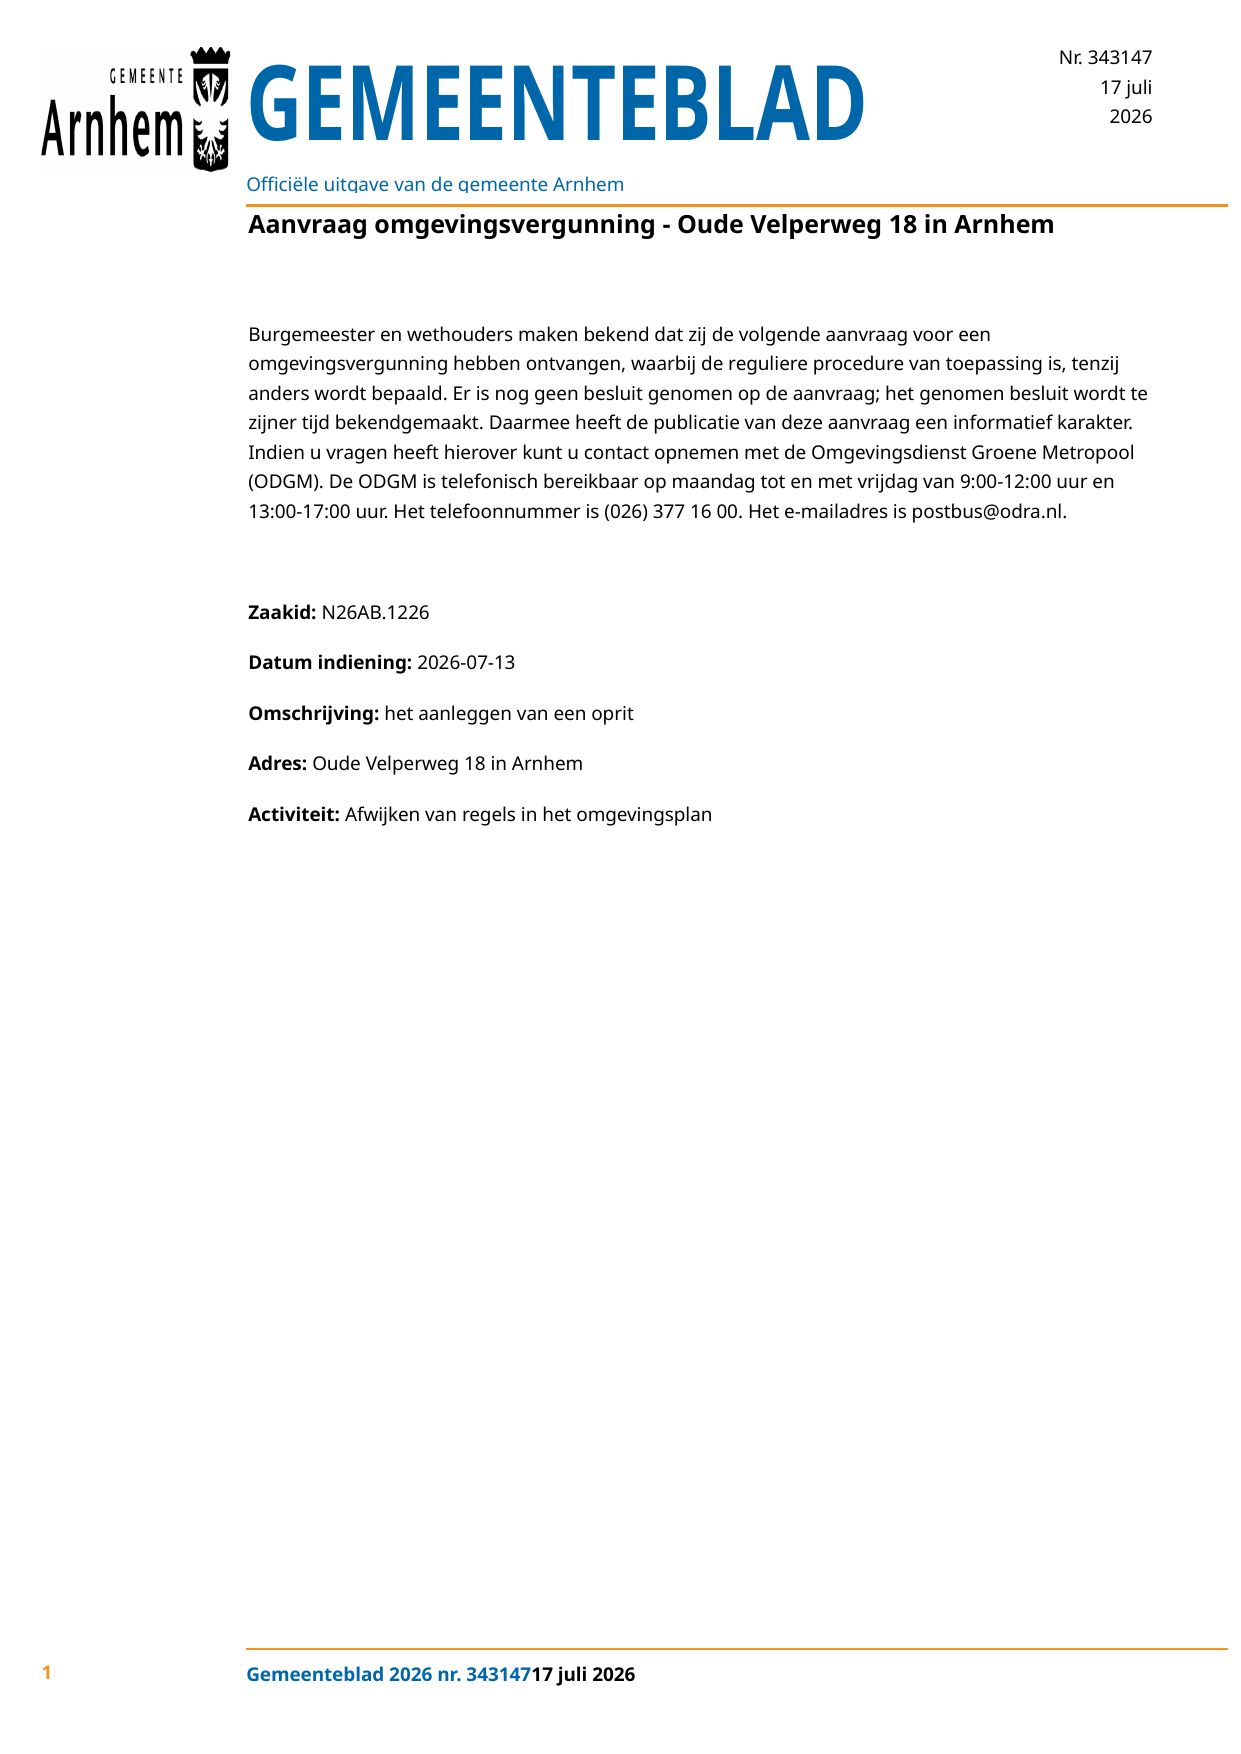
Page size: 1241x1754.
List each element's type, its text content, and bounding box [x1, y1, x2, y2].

text Datum indiening: 2026-07-13 [248, 649, 1152, 675]
text Burgemeester en wethouders maken bekend dat zij de volgende aanvraag voor een omgevingsvergunning hebben ontvangen, waarbij de reguliere procedure van toepassing is, tenzij anders wordt bepaald. Er is nog geen besluit genomen op de aanvraag; het genomen besluit wordt te zijner tijd bekendgemaakt. Daarmee heeft de publicatie van deze aanvraag een informatief karakter. Indien u vragen heeft hierover kunt u contact opnemen met de Omgevingsdienst Groene Metropool (ODGM). De ODGM is telefonisch bereikbaar op maandag tot en met vrijdag van 9:00-12:00 uur en 13:00-17:00 uur. Het telefoonnummer is (026) 377 16 00. Het e-mailadres is postbus@odra.nl. [248, 321, 1152, 524]
text Zaakid: N26AB.1226 [248, 599, 1152, 625]
text Aanvraag omgevingsvergunning - Oude Velperweg 18 in Arnhem [248, 207, 1152, 241]
text Adres: Oude Velperweg 18 in Arnhem [248, 750, 1152, 776]
text Activiteit: Afwijken van regels in het omgevingsplan [248, 801, 1152, 826]
text Omschrijving: het aanleggen van een oprit [248, 700, 1152, 726]
picture [41, 47, 231, 172]
